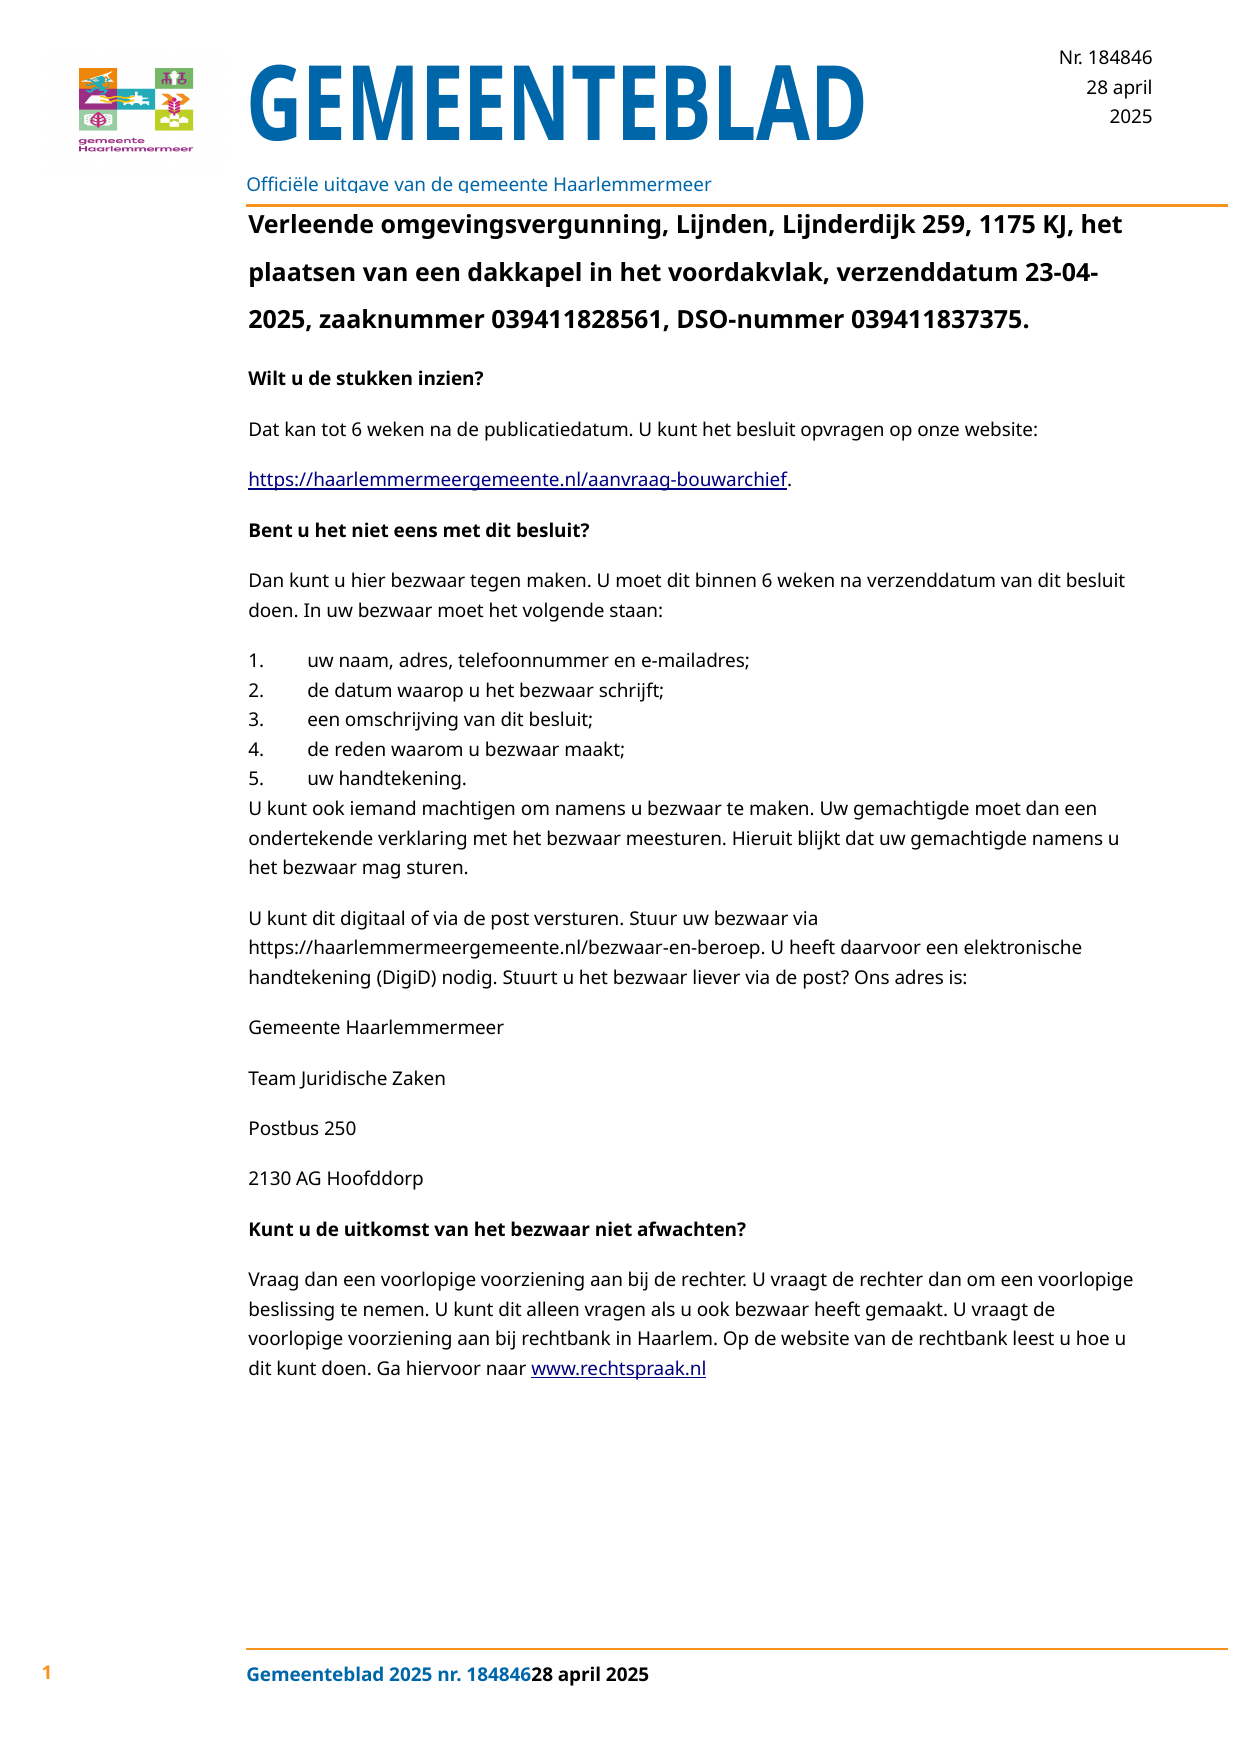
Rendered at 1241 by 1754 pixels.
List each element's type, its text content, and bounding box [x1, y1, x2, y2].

picture [41, 47, 231, 172]
text Wilt u de stukken inzien? [248, 366, 1152, 391]
text Dat kan tot 6 weken na de publicatiedatum. U kunt het besluit opvragen op onze website: [248, 416, 1152, 442]
text Gemeente Haarlemmermeer [248, 1014, 1152, 1040]
text https://haarlemmermeergemeente.nl/aanvraag-bouwarchief. [248, 466, 1152, 492]
text Dan kunt u hier bezwaar tegen maken. U moet dit binnen 6 weken na verzenddatum van dit besluit doen. In uw bezwaar moet het volgende staan: [248, 567, 1152, 622]
text U kunt dit digitaal of via de post versturen. Stuur uw bezwaar via https://haarlemmermeergemeente.nl/bezwaar-en-beroep. U heeft daarvoor een elektronische handtekening (DigiD) nodig. Stuurt u het bezwaar liever via de post? Ons adres is: [248, 905, 1152, 989]
text Verleende omgevingsvergunning, Lijnden, Lijnderdijk 259, 1175 KJ, het plaatsen van een dakkapel in het voordakvlak, verzenddatum 23-04-2025, zaaknummer 039411828561, DSO-nummer 039411837375. [248, 207, 1152, 336]
text U kunt ook iemand machtigen om namens u bezwaar te maken. Uw gemachtigde moet dan een ondertekende verklaring met het bezwaar meesturen. Hieruit blijkt dat uw gemachtigde namens u het bezwaar mag sturen. [248, 795, 1152, 880]
text Kunt u de uitkomst van het bezwaar niet afwachten? [248, 1216, 1152, 1242]
list een omschrijving van dit besluit; [248, 706, 1152, 732]
text Bent u het niet eens met dit besluit? [248, 517, 1152, 542]
text Postbus 250 [248, 1115, 1152, 1141]
list de datum waarop u het bezwaar schrijft; [248, 677, 1152, 702]
text Team Juridische Zaken [248, 1065, 1152, 1090]
list uw naam, adres, telefoonnummer en e-mailadres; [248, 647, 1152, 673]
text Vraag dan een voorlopige voorziening aan bij de rechter. U vraagt de rechter dan om een voorlopige beslissing te nemen. U kunt dit alleen vragen als u ook bezwaar heeft gemaakt. U vraagt de voorlopige voorziening aan bij rechtbank in Haarlem. Op de website van de rechtbank leest u hoe u dit kunt doen. Ga hiervoor naar www.rechtspraak.nl [248, 1266, 1152, 1381]
text 2130 AG Hoofddorp [248, 1166, 1152, 1191]
list uw handtekening. [248, 766, 1152, 791]
list de reden waarom u bezwaar maakt; [248, 736, 1152, 762]
